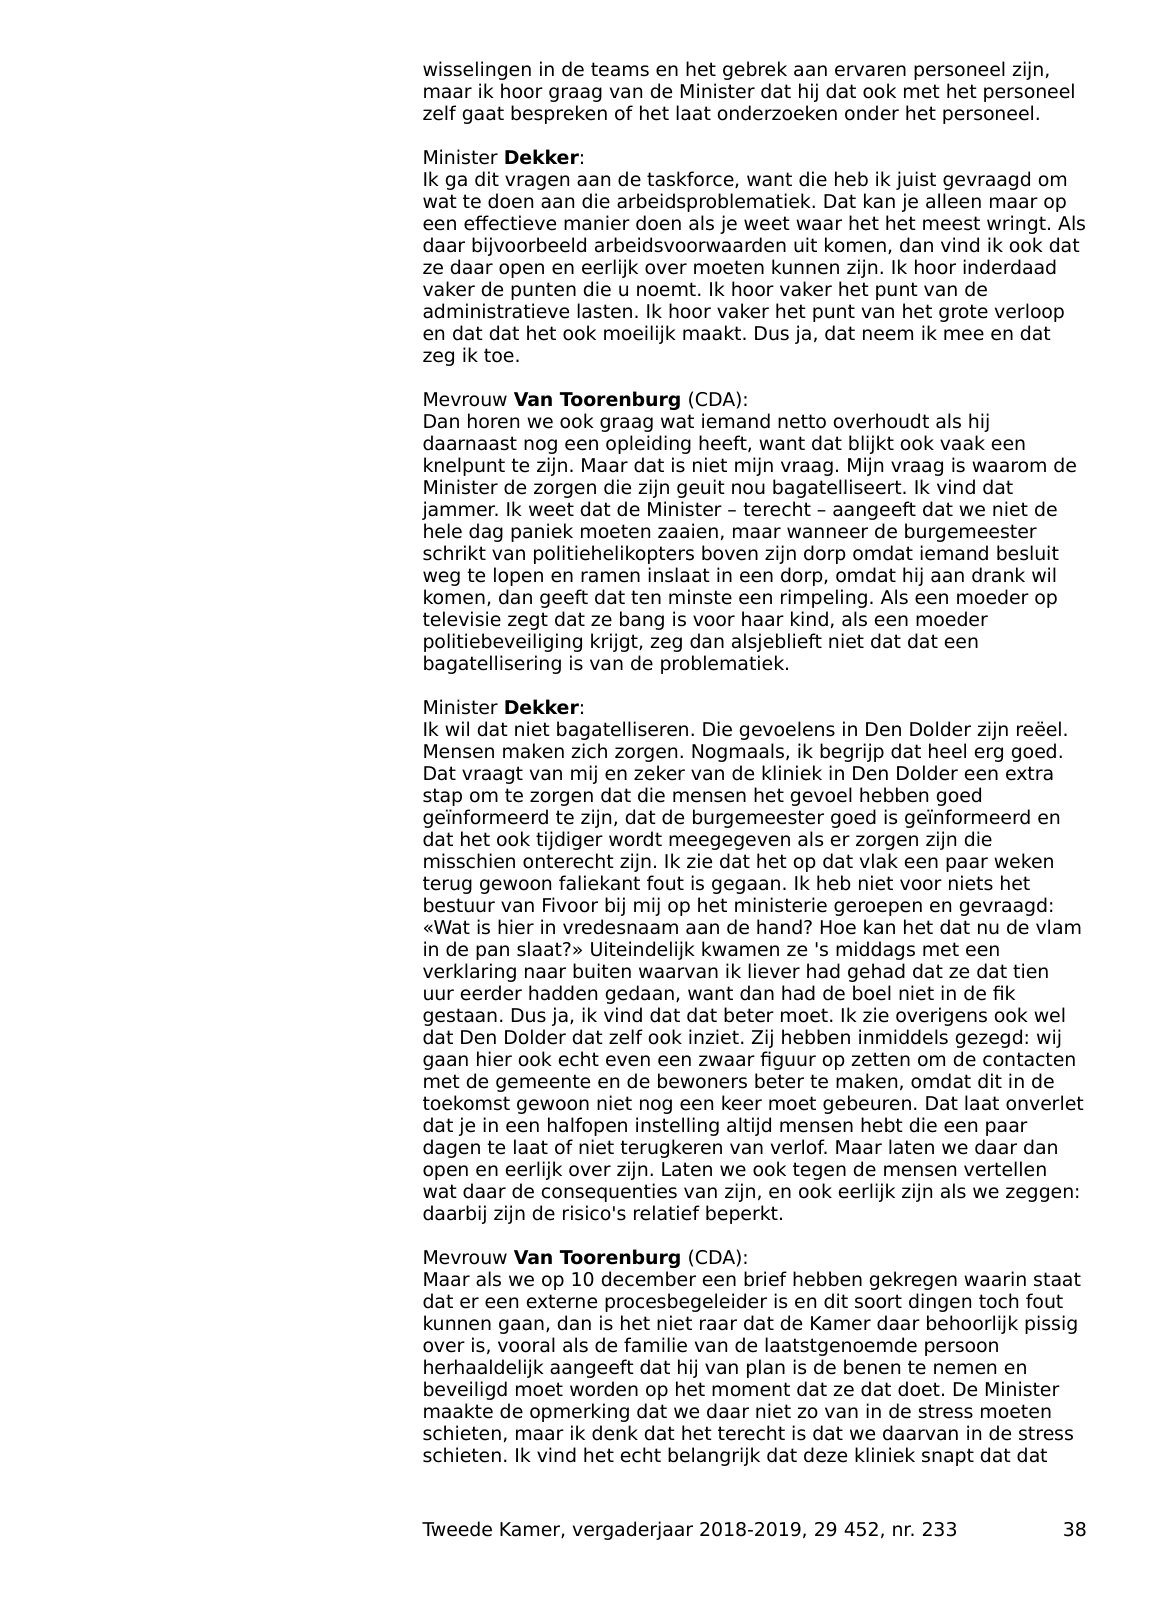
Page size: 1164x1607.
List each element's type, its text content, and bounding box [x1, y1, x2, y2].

text Mevrouw Van Toorenburg (CDA): [422, 1247, 1087, 1269]
text Maar als we op 10 december een brief hebben gekregen waarin staat dat er een externe procesbegeleider is en dit soort dingen toch fout kunnen gaan, dan is het niet raar dat de Kamer daar behoorlijk pissig over is, vooral als de familie van de laatstgenoemde persoon herhaaldelijk aangeeft dat hij van plan is de benen te nemen en beveiligd moet worden op het moment dat ze dat doet. De Minister maakte de opmerking dat we daar niet zo van in de stress moeten schieten, maar ik denk dat het terecht is dat we daarvan in de stress schieten. Ik vind het echt belangrijk dat deze kliniek snapt dat dat [422, 1269, 1087, 1467]
text Ik ga dit vragen aan de taskforce, want die heb ik juist gevraagd om wat te doen aan die arbeidsproblematiek. Dat kan je alleen maar op een effectieve manier doen als je weet waar het het meest wringt. Als daar bijvoorbeeld arbeidsvoorwaarden uit komen, dan vind ik ook dat ze daar open en eerlijk over moeten kunnen zijn. Ik hoor inderdaad vaker de punten die u noemt. Ik hoor vaker het punt van de administratieve lasten. Ik hoor vaker het punt van het grote verloop en dat dat het ook moeilijk maakt. Dus ja, dat neem ik mee en dat zeg ik toe. [422, 169, 1087, 367]
text Mevrouw Van Toorenburg (CDA): [422, 389, 1087, 411]
text Minister Dekker: [422, 697, 1087, 719]
text wisselingen in de teams en het gebrek aan ervaren personeel zijn, maar ik hoor graag van de Minister dat hij dat ook met het personeel zelf gaat bespreken of het laat onderzoeken onder het personeel. [422, 59, 1087, 125]
text Ik wil dat niet bagatelliseren. Die gevoelens in Den Dolder zijn reëel. Mensen maken zich zorgen. Nogmaals, ik begrijp dat heel erg goed. Dat vraagt van mij en zeker van de kliniek in Den Dolder een extra stap om te zorgen dat die mensen het gevoel hebben goed geïnformeerd te zijn, dat de burgemeester goed is geïnformeerd en dat het ook tijdiger wordt meegegeven als er zorgen zijn die misschien onterecht zijn. Ik zie dat het op dat vlak een paar weken terug gewoon faliekant fout is gegaan. Ik heb niet voor niets het bestuur van Fivoor bij mij op het ministerie geroepen en gevraagd: «Wat is hier in vredesnaam aan de hand? Hoe kan het dat nu de vlam in de pan slaat?» Uiteindelijk kwamen ze 's middags met een verklaring naar buiten waarvan ik liever had gehad dat ze dat tien uur eerder hadden gedaan, want dan had de boel niet in de fik gestaan. Dus ja, ik vind dat dat beter moet. Ik zie overigens ook wel dat Den Dolder dat zelf ook inziet. Zij hebben inmiddels gezegd: wij gaan hier ook echt even een zwaar figuur op zetten om de contacten met de gemeente en de bewoners beter te maken, omdat dit in de toekomst gewoon niet nog een keer moet gebeuren. Dat laat onverlet dat je in een halfopen instelling altijd mensen hebt die een paar dagen te laat of niet terugkeren van verlof. Maar laten we daar dan open en eerlijk over zijn. Laten we ook tegen de mensen vertellen wat daar de consequenties van zijn, en ook eerlijk zijn als we zeggen: daarbij zijn de risico's relatief beperkt. [422, 719, 1087, 1224]
text Minister Dekker: [422, 147, 1087, 169]
text Dan horen we ook graag wat iemand netto overhoudt als hij daarnaast nog een opleiding heeft, want dat blijkt ook vaak een knelpunt te zijn. Maar dat is niet mijn vraag. Mijn vraag is waarom de Minister de zorgen die zijn geuit nou bagatelliseert. Ik vind dat jammer. Ik weet dat de Minister – terecht – aangeeft dat we niet de hele dag paniek moeten zaaien, maar wanneer de burgemeester schrikt van politiehelikopters boven zijn dorp omdat iemand besluit weg te lopen en ramen inslaat in een dorp, omdat hij aan drank wil komen, dan geeft dat ten minste een rimpeling. Als een moeder op televisie zegt dat ze bang is voor haar kind, als een moeder politiebeveiliging krijgt, zeg dan alsjeblieft niet dat dat een bagatellisering is van de problematiek. [422, 411, 1087, 675]
